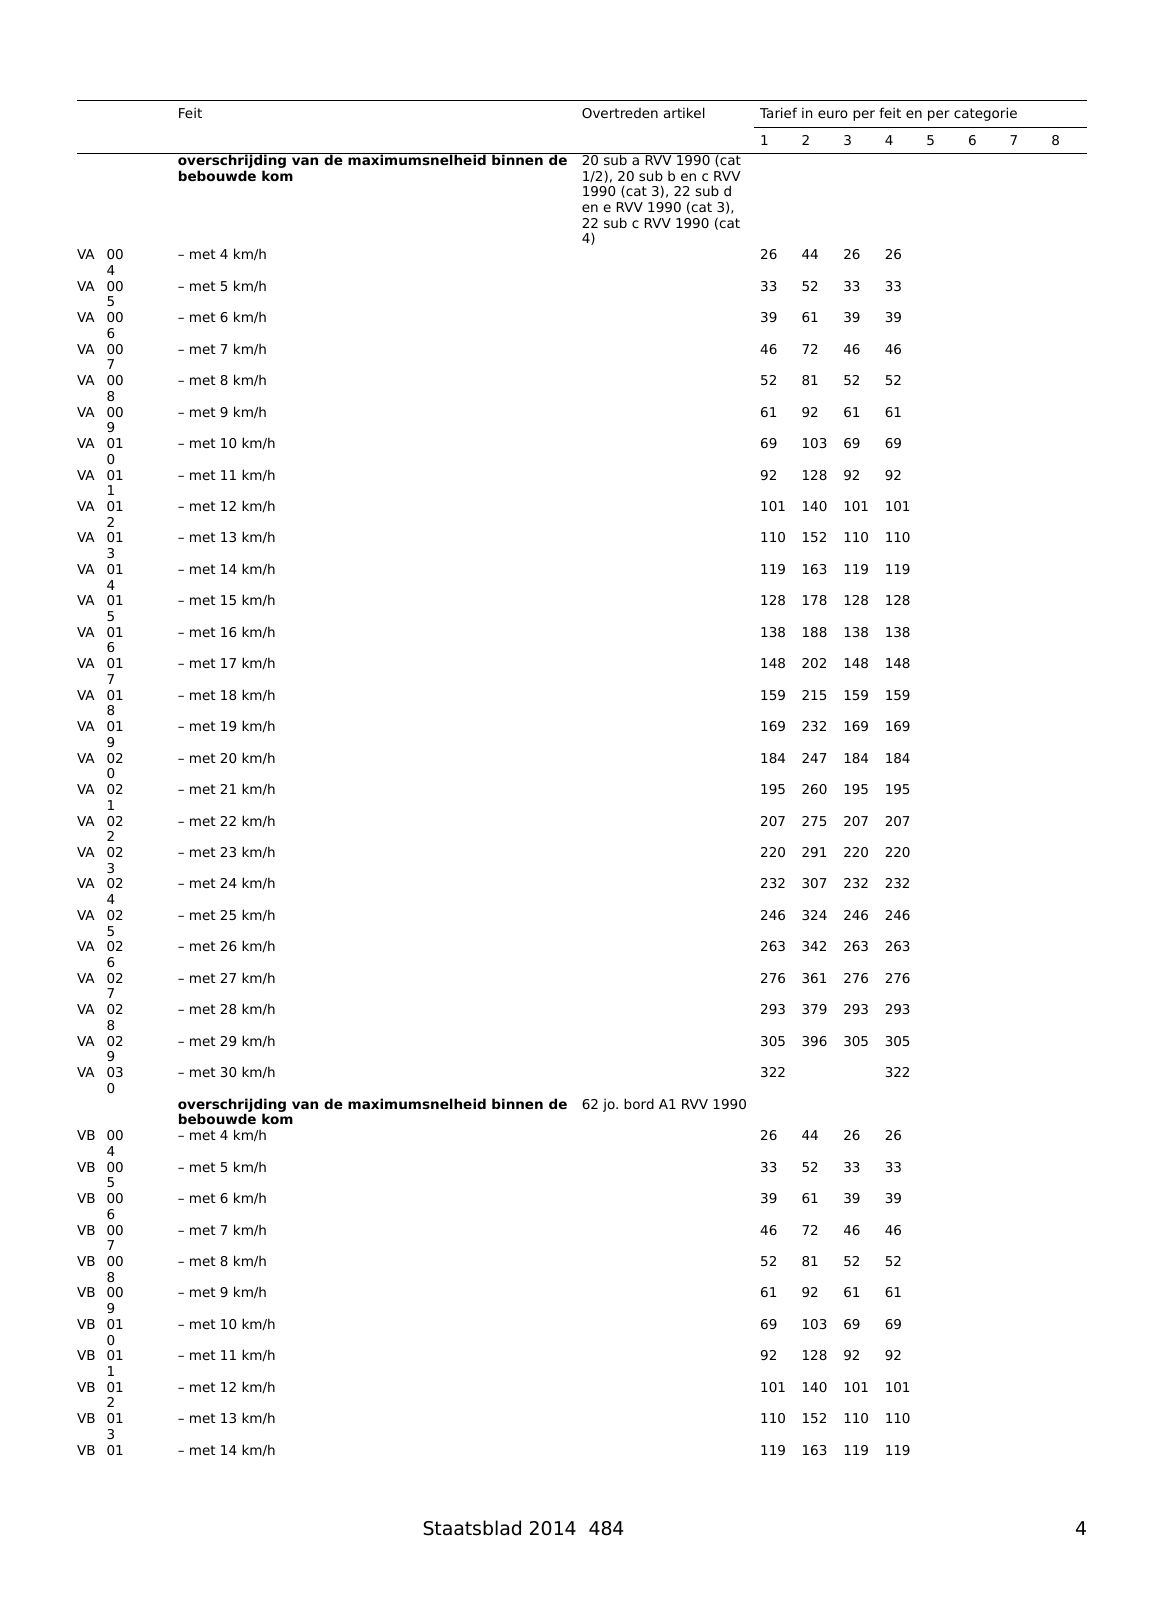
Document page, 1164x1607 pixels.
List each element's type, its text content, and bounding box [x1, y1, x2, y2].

table_cell 61 [796, 310, 837, 341]
table_cell VA [77, 1002, 101, 1033]
table_cell 305 [879, 1034, 920, 1065]
table_cell [136, 1128, 172, 1159]
table_cell [1045, 1317, 1087, 1348]
table_cell [962, 1317, 1003, 1348]
table_cell 101 [754, 499, 796, 530]
table_cell [962, 1380, 1003, 1411]
table_cell 138 [879, 625, 920, 656]
table_cell 61 [837, 1285, 879, 1317]
table_cell overschrijding van de maximumsnelheid binnen de bebouwde kom [172, 1096, 576, 1128]
table_cell 140 [796, 499, 837, 530]
table_cell 024 [101, 876, 136, 908]
table_cell 6 [962, 128, 1003, 153]
table_cell [754, 154, 796, 247]
table_header Tarief in euro per feit en per categorie [754, 101, 1087, 127]
table_cell [1004, 1411, 1045, 1442]
table_cell – met 6 km/h [172, 310, 576, 341]
table_cell [962, 971, 1003, 1002]
table_cell [576, 1254, 754, 1285]
table_cell [576, 1191, 754, 1222]
table_cell 33 [754, 279, 796, 310]
table_cell VA [77, 719, 101, 750]
table_cell [920, 373, 962, 404]
table_cell [1045, 656, 1087, 687]
table_cell 148 [754, 656, 796, 687]
table_cell 46 [879, 1222, 920, 1254]
table_cell – met 30 km/h [172, 1065, 576, 1096]
table_cell [136, 530, 172, 562]
table_cell 023 [101, 845, 136, 876]
table_cell – met 17 km/h [172, 656, 576, 687]
table_cell 148 [837, 656, 879, 687]
table_cell 33 [879, 279, 920, 310]
table_cell [136, 1285, 172, 1317]
table_cell 26 [837, 247, 879, 278]
table_cell 61 [796, 1191, 837, 1222]
table_cell 119 [879, 562, 920, 593]
table_cell 69 [837, 1317, 879, 1348]
table_cell 4 [879, 128, 920, 153]
table_cell [576, 1411, 754, 1442]
table_cell [796, 1096, 837, 1128]
table_cell [576, 530, 754, 562]
table_cell 101 [837, 499, 879, 530]
table_cell 195 [837, 782, 879, 813]
table_cell 195 [879, 782, 920, 813]
table_cell [136, 404, 172, 436]
table_cell [576, 971, 754, 1002]
table_cell VB [77, 1159, 101, 1191]
table_cell 152 [796, 1411, 837, 1442]
table_cell [576, 1348, 754, 1379]
table_cell [920, 530, 962, 562]
table_cell VA [77, 876, 101, 908]
table_cell 246 [837, 908, 879, 939]
table_cell [920, 1128, 962, 1159]
table_cell 232 [837, 876, 879, 908]
table_cell [962, 1128, 1003, 1159]
table_cell [920, 1096, 962, 1128]
table_cell [962, 247, 1003, 278]
table_cell [920, 971, 962, 1002]
table_cell 169 [837, 719, 879, 750]
table_cell 005 [101, 279, 136, 310]
table_cell VB [77, 1128, 101, 1159]
table_cell [136, 279, 172, 310]
table_cell VB [77, 1348, 101, 1379]
table_cell – met 8 km/h [172, 373, 576, 404]
table_cell [1045, 341, 1087, 373]
table_cell 014 [101, 562, 136, 593]
table_cell [136, 1317, 172, 1348]
table_cell [1045, 908, 1087, 939]
table_cell [1004, 939, 1045, 971]
table_cell [136, 593, 172, 624]
table_cell VA [77, 625, 101, 656]
table_cell – met 18 km/h [172, 688, 576, 719]
table_cell [1045, 467, 1087, 499]
table_cell [962, 404, 1003, 436]
table_cell 119 [754, 1443, 796, 1458]
table_cell [962, 154, 1003, 247]
table_cell 022 [101, 813, 136, 845]
table_cell 01 [101, 1443, 136, 1458]
table_cell [576, 499, 754, 530]
table_cell [1045, 1128, 1087, 1159]
table_cell – met 9 km/h [172, 1285, 576, 1317]
table_cell [962, 845, 1003, 876]
table_cell 72 [796, 1222, 837, 1254]
table_cell 396 [796, 1034, 837, 1065]
table_cell [101, 154, 136, 247]
table_cell 33 [837, 1159, 879, 1191]
table_cell [136, 656, 172, 687]
table_cell [1045, 1285, 1087, 1317]
table_cell [1045, 750, 1087, 782]
table_cell VA [77, 404, 101, 436]
table_cell [576, 1128, 754, 1159]
table_cell 69 [879, 436, 920, 467]
table_cell 52 [879, 1254, 920, 1285]
table_cell [136, 625, 172, 656]
table_cell 92 [837, 467, 879, 499]
table_cell [962, 279, 1003, 310]
table_cell VA [77, 310, 101, 341]
table_cell VA [77, 908, 101, 939]
table_cell VB [77, 1191, 101, 1222]
table_cell 69 [754, 1317, 796, 1348]
table_header [136, 101, 172, 127]
table_cell VB [77, 1443, 101, 1458]
table_cell overschrijding van de maximumsnelheid binnen de bebouwde kom [172, 154, 576, 247]
table_cell [576, 1002, 754, 1033]
table_cell [136, 719, 172, 750]
table_cell [1045, 593, 1087, 624]
table_cell [920, 341, 962, 373]
table_cell [1004, 625, 1045, 656]
table_cell [1045, 1191, 1087, 1222]
table_cell 247 [796, 750, 837, 782]
table_cell [1004, 876, 1045, 908]
table_cell [1004, 782, 1045, 813]
table_cell VA [77, 436, 101, 467]
table_cell [136, 1065, 172, 1096]
table_cell – met 29 km/h [172, 1034, 576, 1065]
table_cell 52 [837, 373, 879, 404]
table_cell [920, 1443, 962, 1458]
table_cell 008 [101, 373, 136, 404]
table_cell [920, 1317, 962, 1348]
table_cell 81 [796, 373, 837, 404]
table_cell 72 [796, 341, 837, 373]
table_cell [1045, 688, 1087, 719]
table_cell 92 [754, 1348, 796, 1379]
table_cell [1004, 279, 1045, 310]
table_cell 263 [754, 939, 796, 971]
table_cell [576, 247, 754, 278]
table_cell 307 [796, 876, 837, 908]
table_cell [920, 1222, 962, 1254]
table_cell 61 [879, 404, 920, 436]
table_cell – met 15 km/h [172, 593, 576, 624]
table_cell [1004, 908, 1045, 939]
table_cell 215 [796, 688, 837, 719]
table_cell [920, 593, 962, 624]
table_cell VB [77, 1222, 101, 1254]
table_cell – met 24 km/h [172, 876, 576, 908]
table_cell 007 [101, 341, 136, 373]
table_cell [962, 467, 1003, 499]
table_cell 027 [101, 971, 136, 1002]
table_cell [962, 1285, 1003, 1317]
table_cell 33 [837, 279, 879, 310]
table_cell [1004, 1317, 1045, 1348]
table_cell 103 [796, 436, 837, 467]
table_cell [576, 782, 754, 813]
table_cell [962, 656, 1003, 687]
table_cell VA [77, 1034, 101, 1065]
table_cell 39 [754, 1191, 796, 1222]
table_cell [920, 1002, 962, 1033]
table_cell [920, 625, 962, 656]
table_cell [962, 593, 1003, 624]
table_cell – met 14 km/h [172, 562, 576, 593]
table_cell 188 [796, 625, 837, 656]
table_cell 017 [101, 656, 136, 687]
table_cell [1004, 310, 1045, 341]
table_cell 293 [754, 1002, 796, 1033]
table_cell 184 [879, 750, 920, 782]
table_cell [576, 404, 754, 436]
table_cell 26 [879, 247, 920, 278]
table_cell VA [77, 1065, 101, 1096]
table_cell 81 [796, 1254, 837, 1285]
table_cell 39 [837, 1191, 879, 1222]
table_cell 159 [837, 688, 879, 719]
table_header Feit [172, 101, 576, 127]
table_cell 012 [101, 499, 136, 530]
table_cell [962, 1034, 1003, 1065]
table_cell [136, 750, 172, 782]
table_cell 101 [879, 1380, 920, 1411]
table_cell [920, 1159, 962, 1191]
table_cell [136, 845, 172, 876]
table_cell 163 [796, 562, 837, 593]
table_cell VA [77, 971, 101, 1002]
table_cell [962, 876, 1003, 908]
table_cell [1004, 499, 1045, 530]
table_cell VA [77, 247, 101, 278]
table_cell [920, 310, 962, 341]
table_cell [576, 1034, 754, 1065]
table_header Overtreden artikel [576, 101, 754, 153]
table_cell 011 [101, 467, 136, 499]
table_cell 025 [101, 908, 136, 939]
table_cell [920, 467, 962, 499]
table_cell [576, 1443, 754, 1458]
table_cell [136, 876, 172, 908]
table_cell – met 19 km/h [172, 719, 576, 750]
table_cell [1045, 1348, 1087, 1379]
table_cell [576, 908, 754, 939]
table_cell [962, 719, 1003, 750]
table_cell [1004, 404, 1045, 436]
table_cell 61 [754, 404, 796, 436]
table_cell [920, 876, 962, 908]
table_cell [576, 939, 754, 971]
table_cell – met 10 km/h [172, 1317, 576, 1348]
table_cell [962, 1191, 1003, 1222]
table_cell [136, 813, 172, 845]
table_cell 322 [879, 1065, 920, 1096]
table_cell [1004, 530, 1045, 562]
table_cell 293 [837, 1002, 879, 1033]
table_cell [920, 1191, 962, 1222]
table_cell VA [77, 467, 101, 499]
table_cell 92 [879, 1348, 920, 1379]
table_cell [576, 750, 754, 782]
table_cell [576, 719, 754, 750]
table_cell [576, 1317, 754, 1348]
table_cell [920, 154, 962, 247]
table_cell [920, 656, 962, 687]
table_cell [136, 247, 172, 278]
table_cell 92 [879, 467, 920, 499]
table_cell – met 12 km/h [172, 499, 576, 530]
table_cell [576, 688, 754, 719]
table_cell [962, 1065, 1003, 1096]
table_cell 119 [837, 562, 879, 593]
table_header [101, 101, 136, 127]
table_cell – met 9 km/h [172, 404, 576, 436]
table_cell 103 [796, 1317, 837, 1348]
table_header [77, 101, 101, 127]
table_cell [1004, 1159, 1045, 1191]
table_cell 101 [837, 1380, 879, 1411]
table_cell 012 [101, 1380, 136, 1411]
table_cell 291 [796, 845, 837, 876]
table_cell [1045, 436, 1087, 467]
table_cell [1004, 1002, 1045, 1033]
table_cell [962, 939, 1003, 971]
table_cell [962, 1096, 1003, 1128]
table_cell 026 [101, 939, 136, 971]
table_cell 69 [837, 436, 879, 467]
table_cell [962, 782, 1003, 813]
table_cell 011 [101, 1348, 136, 1379]
table_cell – met 28 km/h [172, 1002, 576, 1033]
table_cell VA [77, 782, 101, 813]
table_cell [1004, 656, 1045, 687]
table_cell 52 [754, 1254, 796, 1285]
table_cell [962, 562, 1003, 593]
table_cell [1004, 341, 1045, 373]
table_cell [1004, 719, 1045, 750]
table_cell [1045, 1380, 1087, 1411]
table_cell [576, 1380, 754, 1411]
table_cell 92 [754, 467, 796, 499]
table_cell [1004, 1096, 1045, 1128]
table_cell 39 [837, 310, 879, 341]
table_cell [920, 719, 962, 750]
table_cell 138 [754, 625, 796, 656]
table_cell [1045, 1002, 1087, 1033]
table_cell [1045, 1222, 1087, 1254]
table_cell [962, 688, 1003, 719]
table_cell 62 jo. bord A1 RVV 1990 [576, 1096, 754, 1128]
table_cell [1004, 750, 1045, 782]
table_cell [576, 373, 754, 404]
table_cell [962, 1222, 1003, 1254]
table_cell – met 5 km/h [172, 279, 576, 310]
table_cell [576, 436, 754, 467]
table_cell [1004, 562, 1045, 593]
table_cell [1045, 1159, 1087, 1191]
table_cell 128 [796, 1348, 837, 1379]
table_cell [1045, 625, 1087, 656]
table_cell VA [77, 750, 101, 782]
table_cell – met 12 km/h [172, 1380, 576, 1411]
table_cell 101 [754, 1380, 796, 1411]
table_cell [136, 1411, 172, 1442]
table_cell [920, 908, 962, 939]
table_cell [576, 310, 754, 341]
table_cell 61 [837, 404, 879, 436]
table_cell 029 [101, 1034, 136, 1065]
table_cell VB [77, 1254, 101, 1285]
table_cell – met 25 km/h [172, 908, 576, 939]
table_cell VA [77, 373, 101, 404]
table_cell [962, 908, 1003, 939]
table_cell 39 [754, 310, 796, 341]
table_cell [1004, 436, 1045, 467]
table_cell 46 [837, 341, 879, 373]
table_cell – met 11 km/h [172, 1348, 576, 1379]
table_cell [1045, 1034, 1087, 1065]
table_cell 008 [101, 1254, 136, 1285]
table_cell [136, 562, 172, 593]
table_cell [962, 341, 1003, 373]
table_cell – met 6 km/h [172, 1191, 576, 1222]
table_cell [136, 1034, 172, 1065]
table_cell VA [77, 593, 101, 624]
table_cell 006 [101, 310, 136, 341]
table_cell [962, 1348, 1003, 1379]
table_cell 220 [754, 845, 796, 876]
table_cell [1045, 813, 1087, 845]
table_cell [576, 279, 754, 310]
table_cell 46 [837, 1222, 879, 1254]
table_cell 263 [879, 939, 920, 971]
table_cell [920, 1285, 962, 1317]
table_cell [962, 530, 1003, 562]
table_cell [962, 813, 1003, 845]
table_cell [136, 310, 172, 341]
table_cell [1004, 154, 1045, 247]
table_cell 110 [879, 1411, 920, 1442]
table_cell [920, 404, 962, 436]
table_cell 293 [879, 1002, 920, 1033]
table_cell 013 [101, 1411, 136, 1442]
table_cell 232 [879, 876, 920, 908]
table_cell [1004, 1128, 1045, 1159]
table_cell 52 [796, 1159, 837, 1191]
table_cell [136, 1254, 172, 1285]
table_cell [920, 247, 962, 278]
table_cell 021 [101, 782, 136, 813]
table_cell [920, 688, 962, 719]
table_cell 140 [796, 1380, 837, 1411]
table_cell [1004, 467, 1045, 499]
table_cell VA [77, 656, 101, 687]
table_cell [1045, 876, 1087, 908]
table_cell VB [77, 1317, 101, 1348]
table_cell [1045, 530, 1087, 562]
table_cell 52 [796, 279, 837, 310]
table_cell [136, 1443, 172, 1458]
table_cell – met 11 km/h [172, 467, 576, 499]
table_cell [136, 154, 172, 247]
table_cell 013 [101, 530, 136, 562]
table_cell [1004, 1254, 1045, 1285]
table_cell 69 [754, 436, 796, 467]
table_cell 128 [796, 467, 837, 499]
table_cell [1045, 939, 1087, 971]
table_cell [879, 154, 920, 247]
table_cell 39 [879, 310, 920, 341]
table_cell 159 [879, 688, 920, 719]
table_cell 33 [879, 1159, 920, 1191]
table_cell 004 [101, 247, 136, 278]
table_cell [962, 310, 1003, 341]
table_cell VA [77, 562, 101, 593]
table_cell VA [77, 341, 101, 373]
table_cell [962, 1411, 1003, 1442]
table_cell 324 [796, 908, 837, 939]
table_cell 379 [796, 1002, 837, 1033]
table_cell [576, 656, 754, 687]
table_cell 018 [101, 688, 136, 719]
table_cell [1004, 1065, 1045, 1096]
table_cell [754, 1096, 796, 1128]
table_cell VA [77, 939, 101, 971]
table_cell [576, 876, 754, 908]
table_cell [1045, 373, 1087, 404]
table_cell 110 [879, 530, 920, 562]
table_cell 009 [101, 404, 136, 436]
table_cell [837, 1065, 879, 1096]
table_cell 92 [796, 1285, 837, 1317]
table_cell [920, 562, 962, 593]
table_cell 004 [101, 1128, 136, 1159]
table_cell [962, 1002, 1003, 1033]
table_cell [920, 1380, 962, 1411]
table_cell [136, 1191, 172, 1222]
table_cell [962, 1443, 1003, 1458]
table_cell [1045, 1411, 1087, 1442]
table_cell [920, 1034, 962, 1065]
table_cell 028 [101, 1002, 136, 1033]
table_cell 178 [796, 593, 837, 624]
table_cell – met 8 km/h [172, 1254, 576, 1285]
table_cell – met 13 km/h [172, 530, 576, 562]
table_cell [136, 688, 172, 719]
table_cell – met 16 km/h [172, 625, 576, 656]
table_cell [576, 1285, 754, 1317]
table_cell 246 [754, 908, 796, 939]
table_cell [1045, 310, 1087, 341]
table_cell 152 [796, 530, 837, 562]
table_cell – met 10 km/h [172, 436, 576, 467]
table_cell 184 [754, 750, 796, 782]
table_cell 110 [837, 1411, 879, 1442]
table_cell [796, 154, 837, 247]
table_cell – met 7 km/h [172, 1222, 576, 1254]
table_cell [576, 845, 754, 876]
table_cell 92 [837, 1348, 879, 1379]
table_cell 305 [837, 1034, 879, 1065]
table_cell VA [77, 499, 101, 530]
table_cell [136, 1159, 172, 1191]
table_cell – met 23 km/h [172, 845, 576, 876]
table_cell [962, 750, 1003, 782]
table_cell 220 [837, 845, 879, 876]
table_cell 275 [796, 813, 837, 845]
table_cell 010 [101, 1317, 136, 1348]
table_cell – met 21 km/h [172, 782, 576, 813]
table_cell 101 [879, 499, 920, 530]
table_cell [1004, 971, 1045, 1002]
table_cell [136, 436, 172, 467]
table_cell 169 [754, 719, 796, 750]
table_cell [1004, 247, 1045, 278]
table_cell 010 [101, 436, 136, 467]
table_cell [962, 436, 1003, 467]
table_cell [1004, 1348, 1045, 1379]
table_cell [576, 1065, 754, 1096]
table_cell [920, 1411, 962, 1442]
table_cell 46 [754, 341, 796, 373]
table_cell 46 [879, 341, 920, 373]
table_cell 148 [879, 656, 920, 687]
table_cell [837, 154, 879, 247]
table_cell – met 13 km/h [172, 1411, 576, 1442]
table_cell 3 [837, 128, 879, 153]
table_cell VA [77, 279, 101, 310]
table_cell – met 7 km/h [172, 341, 576, 373]
table_cell 69 [879, 1317, 920, 1348]
table_cell [920, 939, 962, 971]
table_cell [1045, 1443, 1087, 1458]
table_cell VB [77, 1285, 101, 1317]
table_cell [136, 1348, 172, 1379]
table_cell 110 [837, 530, 879, 562]
table_cell [576, 813, 754, 845]
table_cell [1045, 845, 1087, 876]
table_cell 322 [754, 1065, 796, 1096]
table_cell 195 [754, 782, 796, 813]
table_cell [962, 625, 1003, 656]
table_cell [136, 127, 172, 153]
table_cell [1045, 154, 1087, 247]
table_cell 016 [101, 625, 136, 656]
table_cell 342 [796, 939, 837, 971]
table_cell [1045, 782, 1087, 813]
table_cell [1004, 1222, 1045, 1254]
table_cell [1045, 247, 1087, 278]
table_cell [1045, 562, 1087, 593]
table_cell – met 14 km/h [172, 1443, 576, 1458]
table_cell [920, 1348, 962, 1379]
table_cell [1045, 971, 1087, 1002]
table_cell 202 [796, 656, 837, 687]
table_cell [962, 1254, 1003, 1285]
table_cell [962, 499, 1003, 530]
table_cell 009 [101, 1285, 136, 1317]
table_cell [576, 593, 754, 624]
table_cell [1045, 719, 1087, 750]
table_cell 006 [101, 1191, 136, 1222]
table_cell 163 [796, 1443, 837, 1458]
table_cell [77, 1096, 101, 1128]
table_cell – met 22 km/h [172, 813, 576, 845]
table_cell [879, 1096, 920, 1128]
table_cell 246 [879, 908, 920, 939]
table_cell 52 [879, 373, 920, 404]
table_cell 128 [879, 593, 920, 624]
table_cell 39 [879, 1191, 920, 1222]
table_cell 207 [837, 813, 879, 845]
table_cell [136, 373, 172, 404]
table_cell 207 [754, 813, 796, 845]
table_cell [136, 908, 172, 939]
table_cell 5 [920, 128, 962, 153]
table_cell VB [77, 1380, 101, 1411]
table_cell [920, 1254, 962, 1285]
table_cell 52 [837, 1254, 879, 1285]
table_cell [920, 813, 962, 845]
table_cell [136, 939, 172, 971]
table_cell 276 [837, 971, 879, 1002]
table_cell 015 [101, 593, 136, 624]
table_cell 128 [754, 593, 796, 624]
table_cell [1004, 373, 1045, 404]
table_cell [576, 341, 754, 373]
table_cell [136, 467, 172, 499]
table_cell 61 [879, 1285, 920, 1317]
table_cell [920, 782, 962, 813]
table_cell 1 [754, 128, 796, 153]
table_cell 207 [879, 813, 920, 845]
table_cell [172, 127, 576, 153]
table_cell 61 [754, 1285, 796, 1317]
table_cell 220 [879, 845, 920, 876]
table_cell [77, 127, 101, 153]
table_cell [1045, 404, 1087, 436]
table_cell – met 20 km/h [172, 750, 576, 782]
table_cell [962, 1159, 1003, 1191]
table_cell 276 [754, 971, 796, 1002]
table_cell 44 [796, 247, 837, 278]
table_cell [920, 1065, 962, 1096]
table_cell – met 26 km/h [172, 939, 576, 971]
table_cell 110 [754, 530, 796, 562]
table_cell 169 [879, 719, 920, 750]
table_cell 52 [754, 373, 796, 404]
table_cell 020 [101, 750, 136, 782]
table_cell [1004, 1191, 1045, 1222]
table_cell 110 [754, 1411, 796, 1442]
table_cell 184 [837, 750, 879, 782]
table_cell 2 [796, 128, 837, 153]
table_cell 44 [796, 1128, 837, 1159]
table_cell [576, 1159, 754, 1191]
table_cell 007 [101, 1222, 136, 1254]
table_cell [136, 1002, 172, 1033]
table_cell 26 [837, 1128, 879, 1159]
table_cell [920, 750, 962, 782]
table_cell [920, 279, 962, 310]
table_cell [136, 971, 172, 1002]
table_cell [576, 562, 754, 593]
table_cell 276 [879, 971, 920, 1002]
table_cell [962, 373, 1003, 404]
table_cell 232 [796, 719, 837, 750]
table_cell 361 [796, 971, 837, 1002]
table_cell [1004, 593, 1045, 624]
table_cell 26 [754, 247, 796, 278]
table_cell [1004, 688, 1045, 719]
table_cell [1004, 845, 1045, 876]
table_cell – met 4 km/h [172, 247, 576, 278]
table_cell – met 5 km/h [172, 1159, 576, 1191]
table_cell 7 [1004, 128, 1045, 153]
table_cell [1004, 1285, 1045, 1317]
table_cell – met 27 km/h [172, 971, 576, 1002]
table_cell [920, 436, 962, 467]
table_cell [136, 1096, 172, 1128]
table_cell 26 [754, 1128, 796, 1159]
table_cell [101, 127, 136, 153]
table_cell 26 [879, 1128, 920, 1159]
table_cell [101, 1096, 136, 1128]
table_cell [136, 782, 172, 813]
table_cell 8 [1045, 128, 1087, 153]
table_cell 260 [796, 782, 837, 813]
table_cell 019 [101, 719, 136, 750]
table_cell 159 [754, 688, 796, 719]
table_cell [1004, 1443, 1045, 1458]
table_cell [1004, 1034, 1045, 1065]
table_cell VA [77, 530, 101, 562]
table_cell 119 [837, 1443, 879, 1458]
table_cell [1045, 1065, 1087, 1096]
table_cell VA [77, 845, 101, 876]
table_cell 263 [837, 939, 879, 971]
table_cell 92 [796, 404, 837, 436]
table_cell [920, 499, 962, 530]
table_cell [920, 845, 962, 876]
table_cell 119 [754, 562, 796, 593]
table_cell [576, 1222, 754, 1254]
table_cell [1045, 499, 1087, 530]
table_cell 20 sub a RVV 1990 (cat 1/2), 20 sub b en c RVV 1990 (cat 3), 22 sub d en e RVV 1990 (cat 3), 22 sub c RVV 1990 (cat 4) [576, 154, 754, 247]
table_cell 232 [754, 876, 796, 908]
table_cell [136, 1222, 172, 1254]
table_cell [77, 154, 101, 247]
table_cell 128 [837, 593, 879, 624]
table_cell [837, 1096, 879, 1128]
table_cell 46 [754, 1222, 796, 1254]
table_cell 005 [101, 1159, 136, 1191]
table_cell [1045, 1096, 1087, 1128]
table_cell 119 [879, 1443, 920, 1458]
table_cell [576, 467, 754, 499]
table_cell [1045, 279, 1087, 310]
table_cell 030 [101, 1065, 136, 1096]
table_cell [576, 625, 754, 656]
table_cell VB [77, 1411, 101, 1442]
table_cell – met 4 km/h [172, 1128, 576, 1159]
table_cell VA [77, 688, 101, 719]
table_cell [796, 1065, 837, 1096]
table_cell [1004, 813, 1045, 845]
table_cell VA [77, 813, 101, 845]
table_cell [1004, 1380, 1045, 1411]
table_cell [136, 499, 172, 530]
table_cell [1045, 1254, 1087, 1285]
table_cell 138 [837, 625, 879, 656]
table_cell 305 [754, 1034, 796, 1065]
table_cell 33 [754, 1159, 796, 1191]
table_cell [136, 341, 172, 373]
table_cell [136, 1380, 172, 1411]
